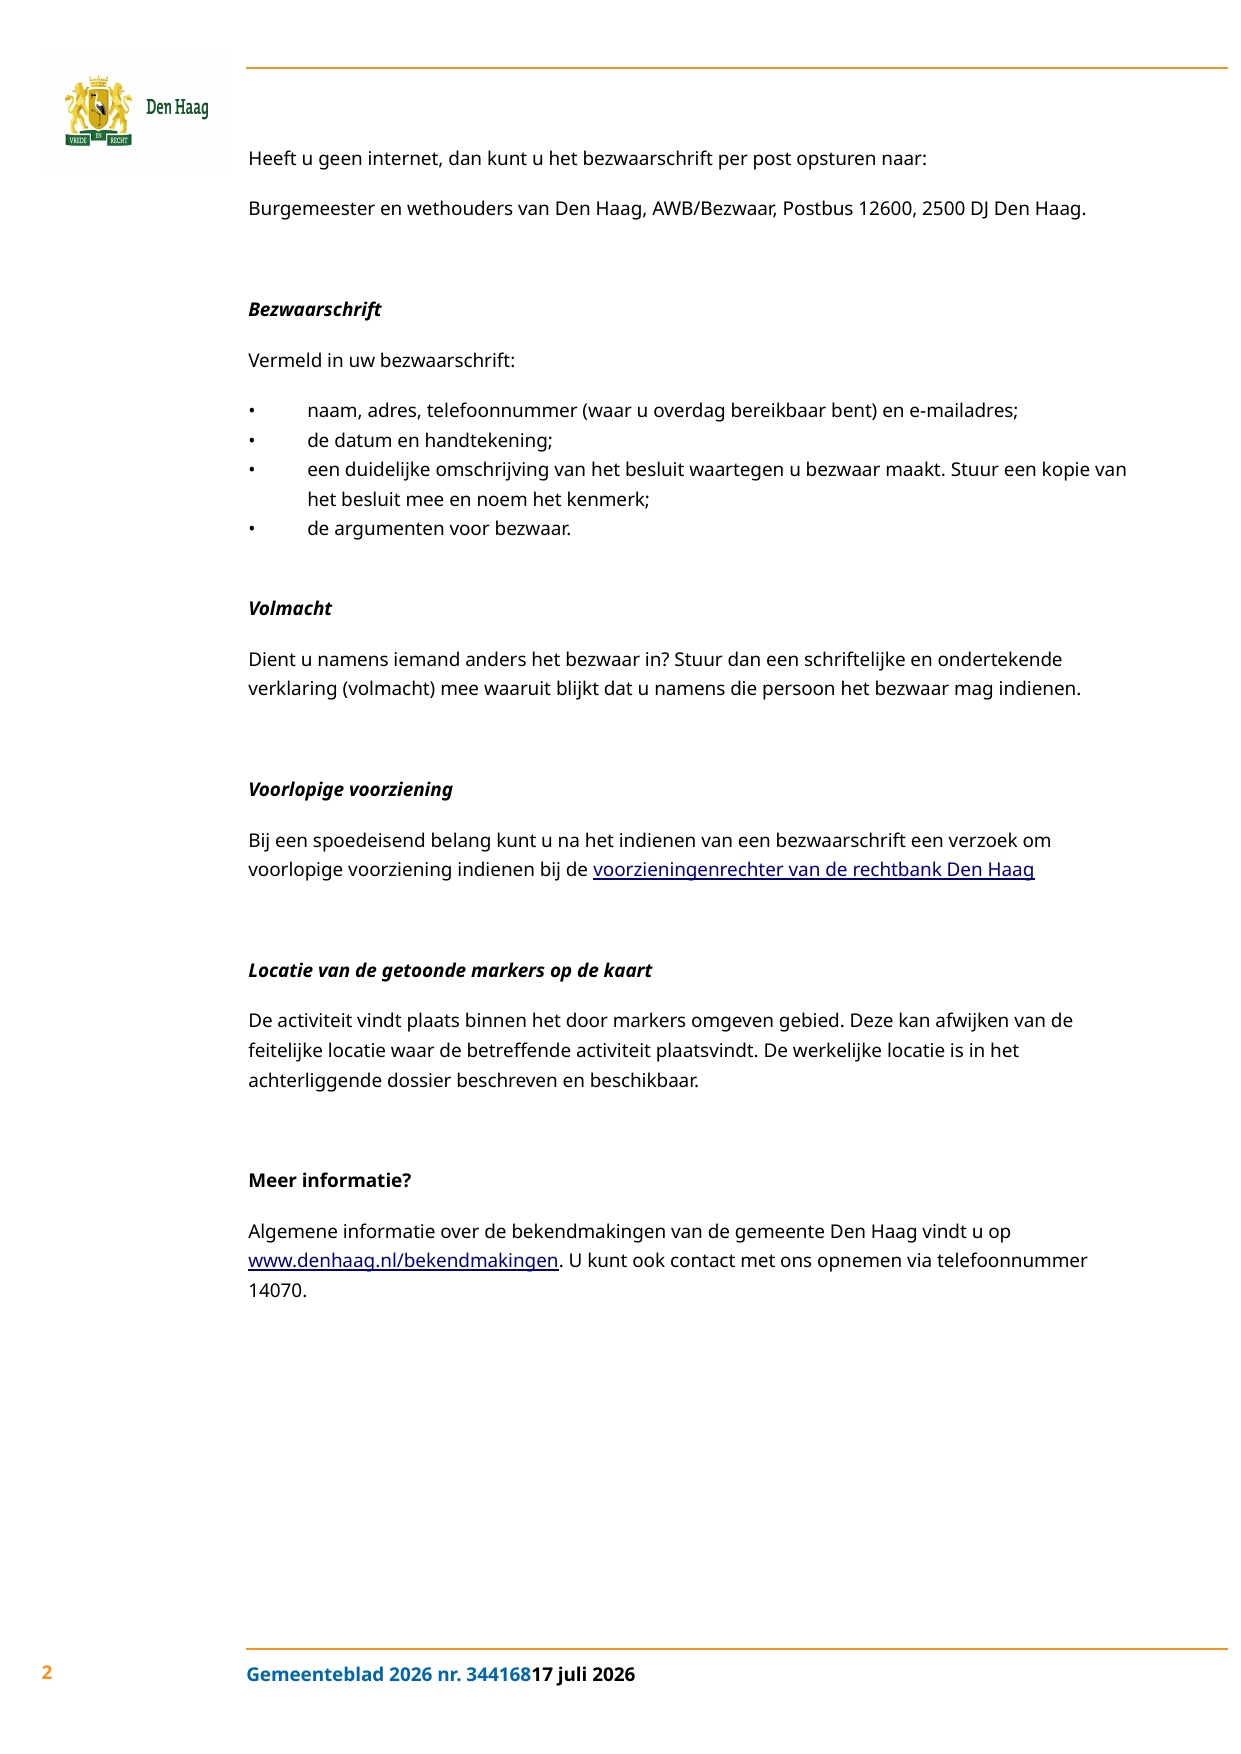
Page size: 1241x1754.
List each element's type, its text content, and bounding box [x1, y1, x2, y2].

text Meer informatie? [248, 1168, 1152, 1193]
list de datum en handtekening; [248, 427, 1152, 453]
text Bij een spoedeisend belang kunt u na het indienen van een bezwaarschrift een verzoek om voorlopige voorziening indienen bij de voorzieningenrechter van de rechtbank Den Haag [248, 827, 1152, 882]
text Burgemeester en wethouders van Den Haag, AWB/Bezwaar, Postbus 12600, 2500 DJ Den Haag. [248, 196, 1152, 221]
text Locatie van de getoonde markers op de kaart [248, 957, 1152, 983]
text De activiteit vindt plaats binnen het door markers omgeven gebied. Deze kan afwijken van de feitelijke locatie waar de betreffende activiteit plaatsvindt. De werkelijke locatie is in het achterliggende dossier beschreven en beschikbaar. [248, 1008, 1152, 1093]
text Heeft u geen internet, dan kunt u het bezwaarschrift per post opsturen naar: [248, 145, 1152, 171]
text Algemene informatie over de bekendmakingen van de gemeente Den Haag vindt u op www.denhaag.nl/bekendmakingen. U kunt ook contact met ons opnemen via telefoonnummer 14070. [248, 1218, 1152, 1303]
list de argumenten voor bezwaar. [248, 516, 1152, 541]
text Voorlopige voorziening [248, 776, 1152, 802]
list een duidelijke omschrijving van het besluit waartegen u bezwaar maakt. Stuur een kopie van het besluit mee en noem het kenmerk; [248, 456, 1152, 512]
text Dient u namens iemand anders het bezwaar in? Stuur dan een schriftelijke en ondertekende verklaring (volmacht) mee waaruit blijkt dat u namens die persoon het bezwaar mag indienen. [248, 646, 1152, 701]
list naam, adres, telefoonnummer (waar u overdag bereikbaar bent) en e-mailadres; [248, 397, 1152, 423]
text Volmacht [248, 596, 1152, 621]
picture [41, 47, 231, 172]
text Bezwaarschrift [248, 296, 1152, 322]
text Vermeld in uw bezwaarschrift: [248, 347, 1152, 373]
